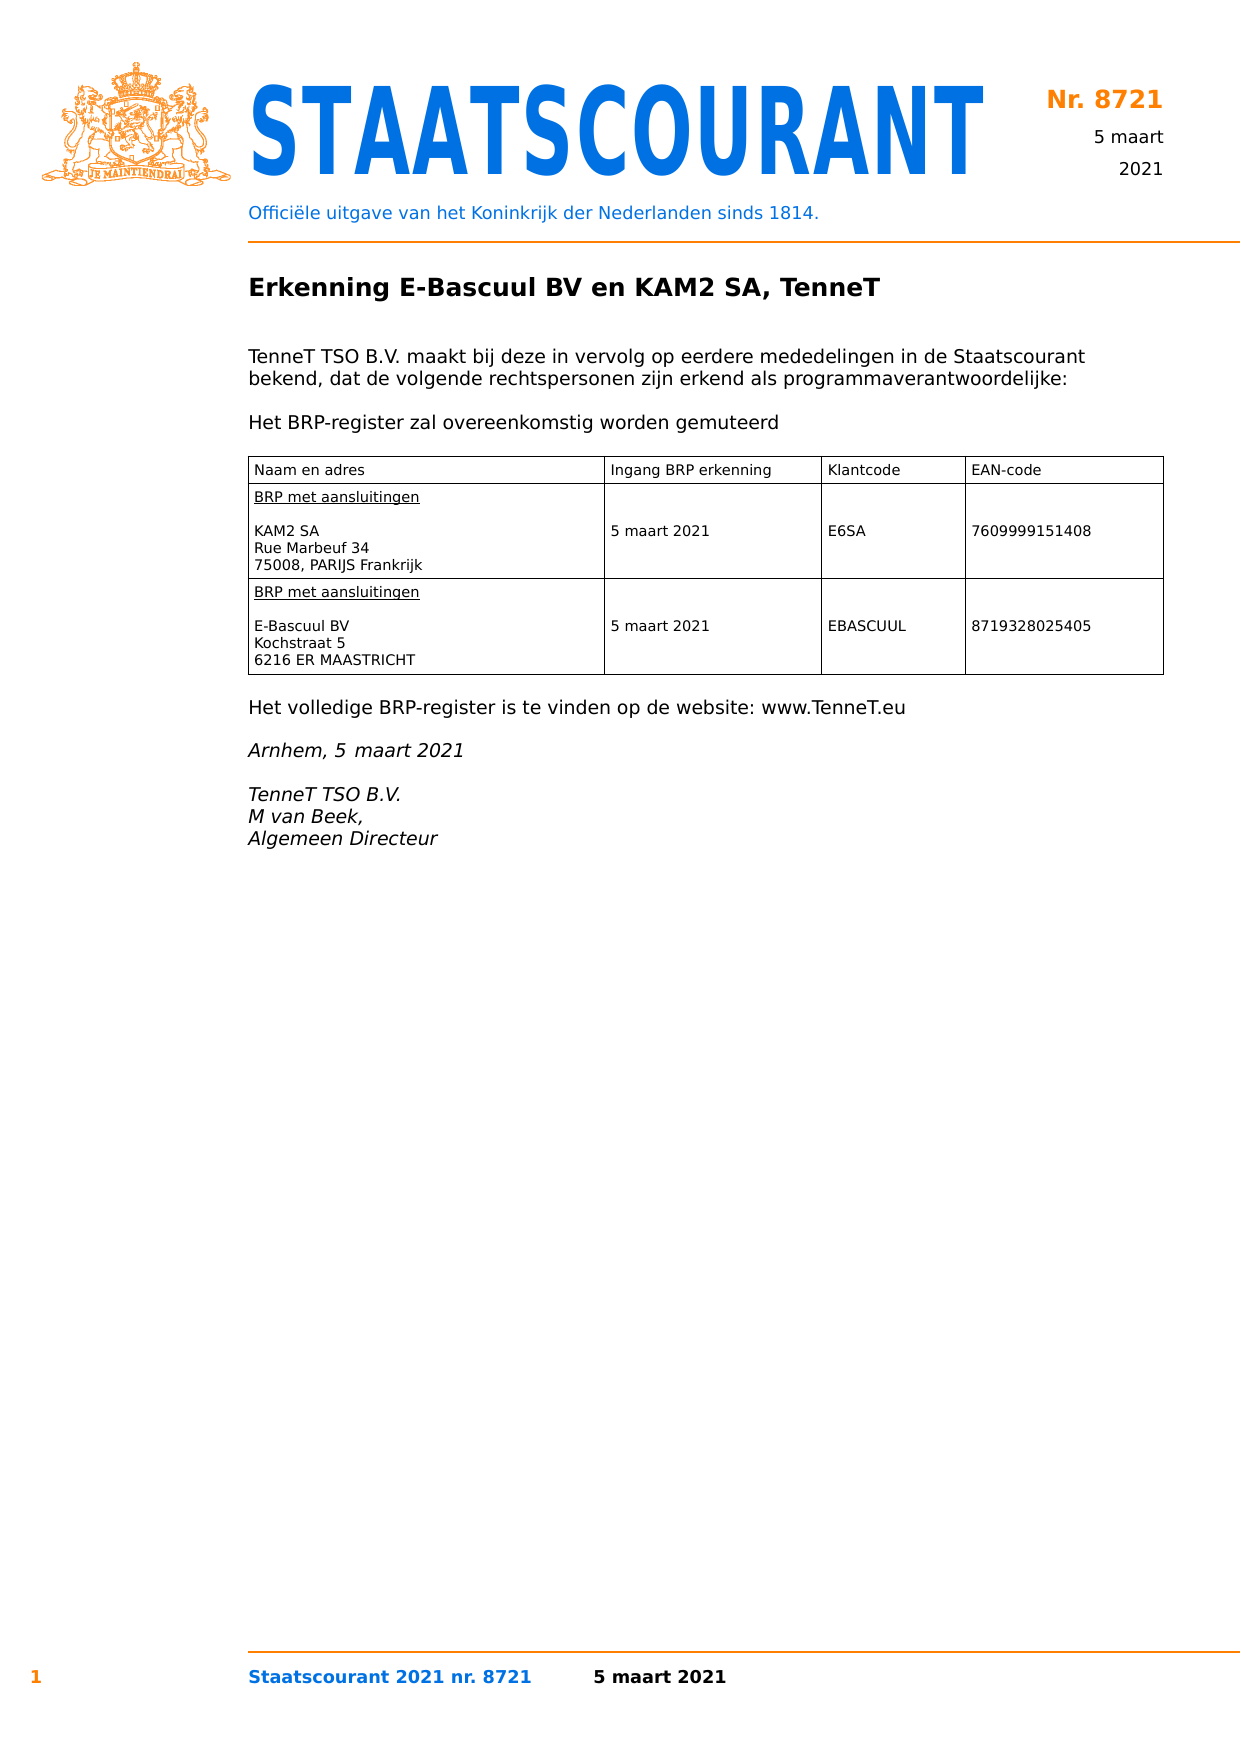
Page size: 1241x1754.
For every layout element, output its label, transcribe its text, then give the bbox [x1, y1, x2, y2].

table_cell E6SA [822, 523, 965, 578]
table_cell 7609999151408 [966, 523, 1163, 578]
text Het volledige BRP-register is te vinden op de website: www.TenneT.eu [248, 697, 1163, 718]
table_cell [822, 579, 965, 601]
table_cell 2021 [998, 153, 1240, 203]
table_cell E-Bascuul BV Kochstraat 5 6216 ER MAASTRICHT [249, 618, 604, 674]
table_cell 8719328025405 [966, 618, 1163, 674]
table_cell EBASCUUL [822, 618, 965, 674]
table_cell [966, 579, 1163, 601]
text Het BRP-register zal overeenkomstig worden gemuteerd [248, 412, 1163, 434]
table_cell [822, 601, 965, 618]
table_cell [605, 579, 821, 601]
table_cell [822, 484, 965, 506]
table_cell [966, 601, 1163, 618]
text Arnhem, 5 maart 2021 [248, 740, 1163, 762]
table_cell Officiële uitgave van het Koninkrijk der Nederlanden sinds 1814. [248, 203, 1240, 241]
table_cell [605, 506, 821, 523]
table_cell KAM2 SA Rue Marbeuf 34 75008, PARIJS Frankrijk [249, 523, 604, 578]
text TenneT TSO B.V. M van Beek, Algemeen Directeur [248, 784, 1163, 850]
table_cell 5 maart 2021 [605, 523, 821, 578]
table_header Ingang BRP erkenning [605, 457, 821, 483]
table_cell [605, 601, 821, 618]
table_cell BRP met aansluitingen [249, 484, 604, 506]
table_cell [822, 506, 965, 523]
table_cell 5 maart 2021 [605, 618, 821, 674]
table_header [25, 62, 248, 241]
table_cell [249, 506, 604, 523]
table_header Naam en adres [249, 457, 604, 483]
table_cell [249, 601, 604, 618]
table_header EAN-code [966, 457, 1163, 483]
table_cell BRP met aansluitingen [249, 579, 604, 601]
table_cell [966, 506, 1163, 523]
subtitle Erkenning E-Bascuul BV en KAM2 SA, TenneT [248, 273, 1163, 302]
text TenneT TSO B.V. maakt bij deze in vervolg op eerdere mededelingen in de Staatscourant bekend, dat de volgende rechtspersonen zijn erkend als programmaverantwoordelijke: [248, 346, 1163, 390]
table_cell 5 maart [998, 121, 1240, 153]
table_header Nr. 8721 [998, 62, 1240, 121]
table_cell [966, 484, 1163, 506]
picture [41, 62, 231, 186]
table_header Klantcode [822, 457, 965, 483]
table_cell [605, 484, 821, 506]
table_header STAATSCOURANT [248, 62, 998, 203]
